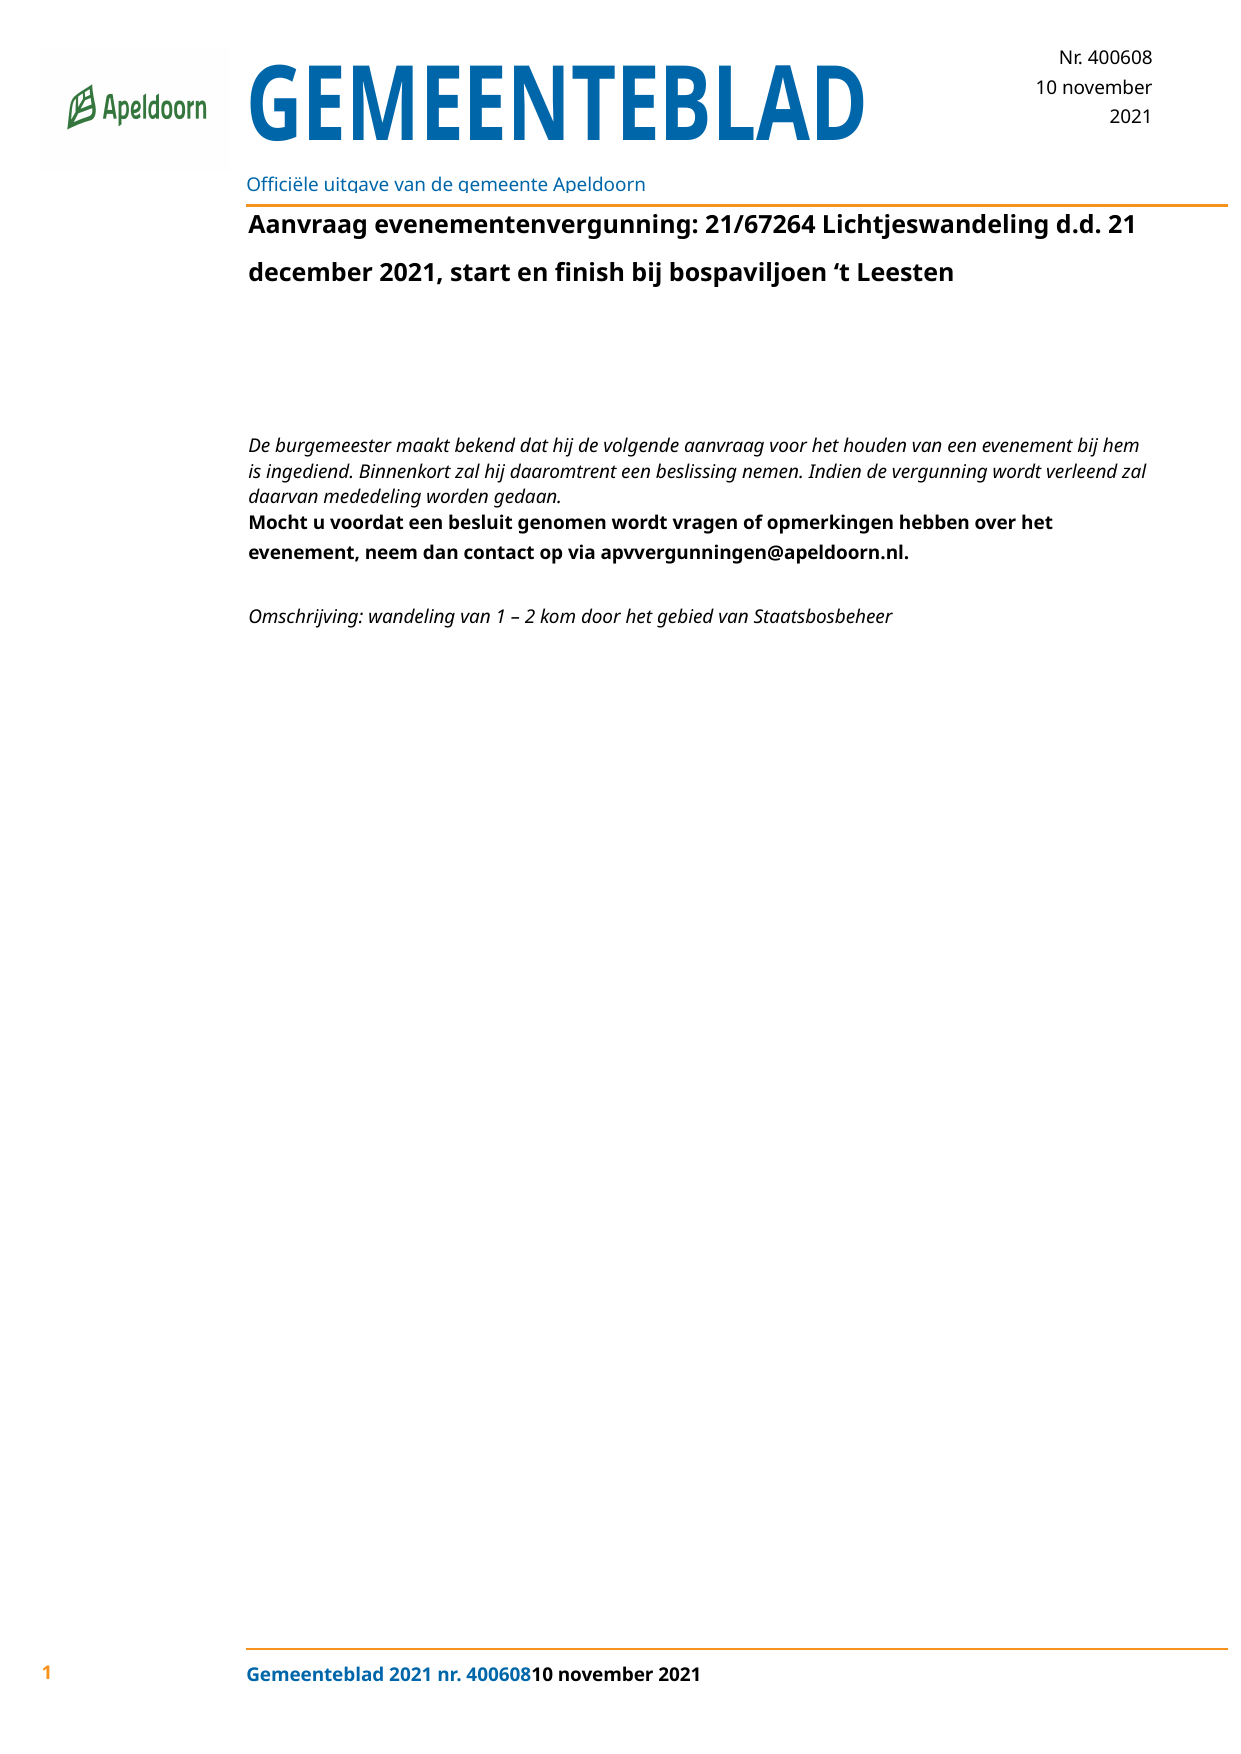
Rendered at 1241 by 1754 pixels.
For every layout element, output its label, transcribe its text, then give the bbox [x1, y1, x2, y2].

text De burgemeester maakt bekend dat hij de volgende aanvraag voor het houden van een evenement bij hem is ingediend. Binnenkort zal hij daaromtrent een beslissing nemen. Indien de vergunning wordt verleend zal daarvan mededeling worden gedaan. [248, 432, 1152, 509]
text Aanvraag evenementenvergunning: 21/67264 Lichtjeswandeling d.d. 21 december 2021, start en finish bij bospaviljoen ‘t Leesten [248, 207, 1152, 288]
text Mocht u voordat een besluit genomen wordt vragen of opmerkingen hebben over het evenement, neem dan contact op via apvvergunningen@apeldoorn.nl. [248, 509, 1152, 565]
text Omschrijving: wandeling van 1 – 2 kom door het gebied van Staatsbosbeheer [248, 603, 1152, 629]
picture [41, 47, 231, 172]
